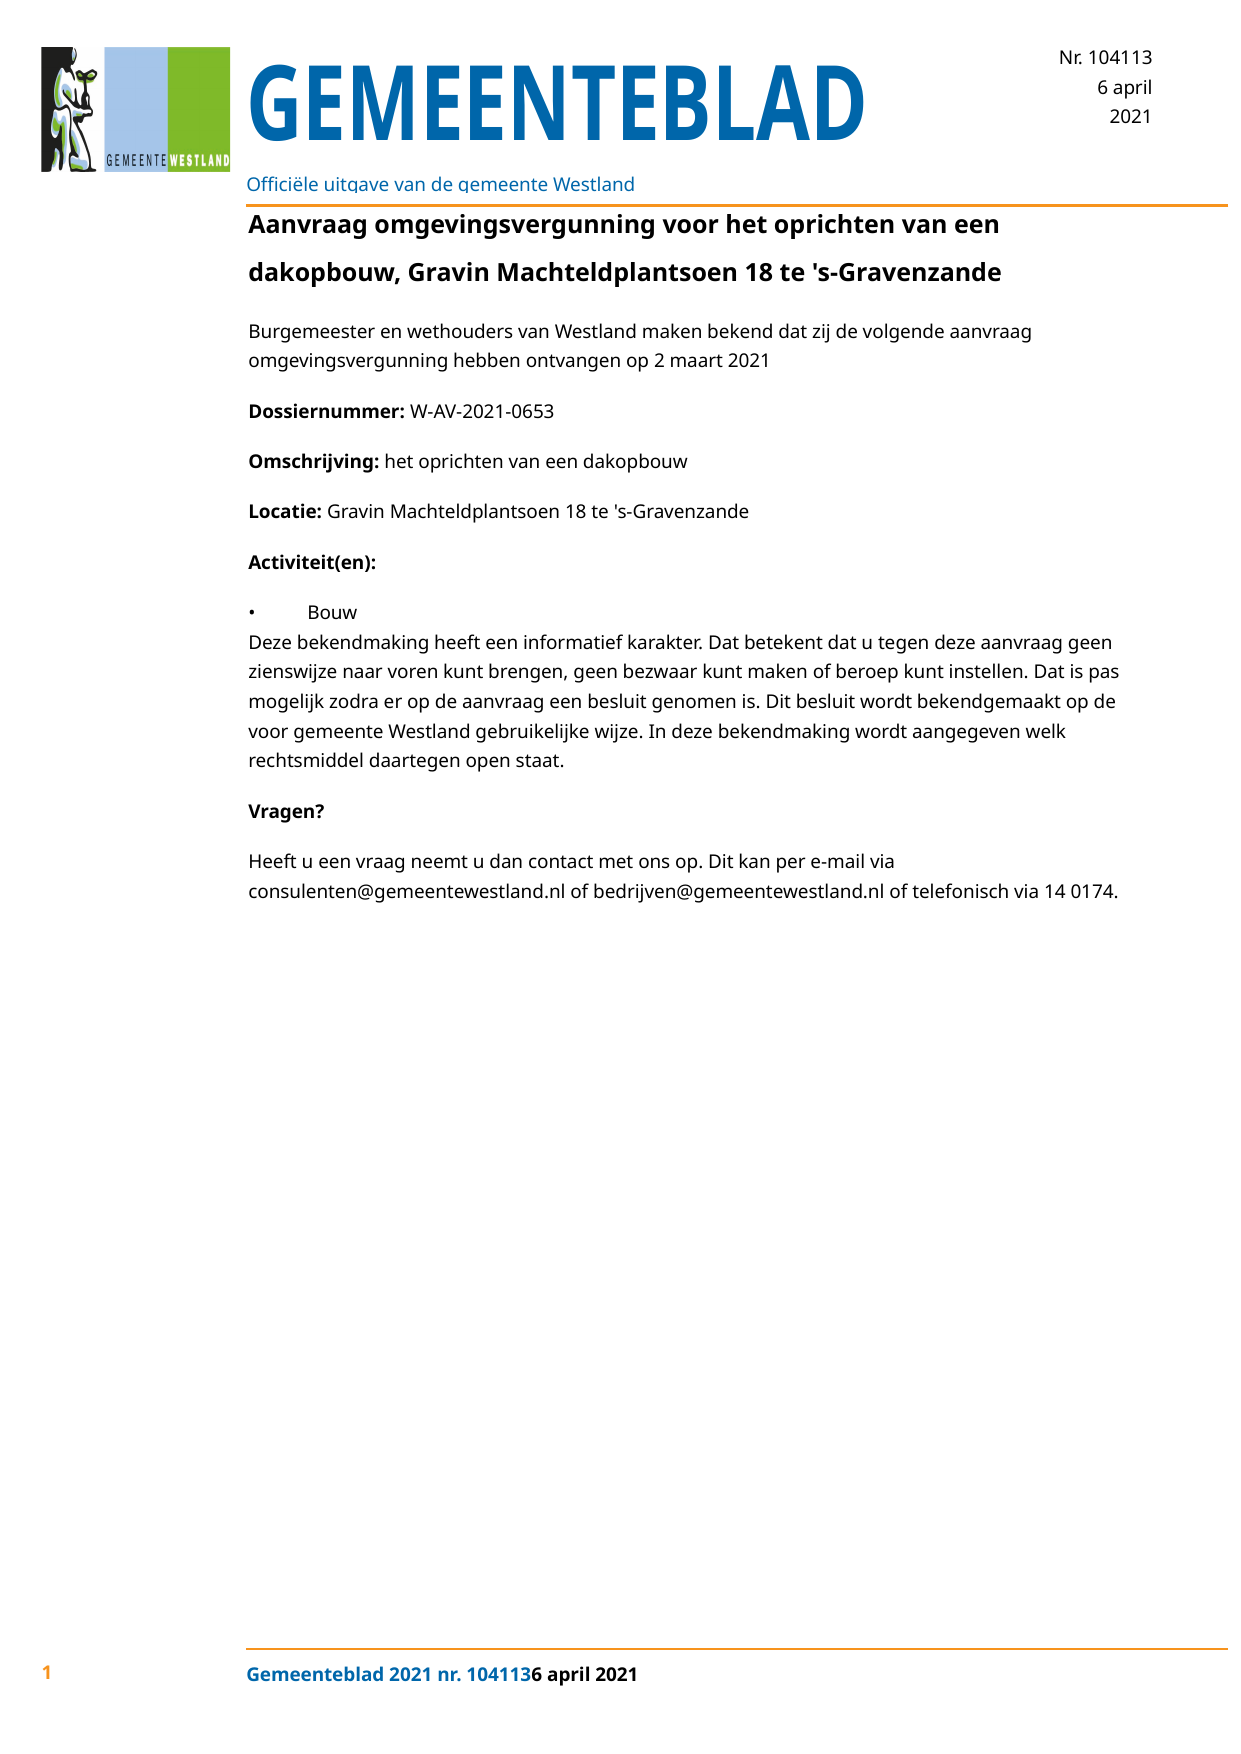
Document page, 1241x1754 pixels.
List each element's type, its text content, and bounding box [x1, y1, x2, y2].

text Vragen? [248, 798, 1152, 824]
text Heeft u een vraag neemt u dan contact met ons op. Dit kan per e-mail via consulenten@gemeentewestland.nl of bedrijven@gemeentewestland.nl of telefonisch via 14 0174. [248, 848, 1152, 904]
text Dossiernummer: W-AV-2021-0653 [248, 398, 1152, 424]
text Aanvraag omgevingsvergunning voor het oprichten van een dakopbouw, Gravin Machteldplantsoen 18 te 's-Gravenzande [248, 207, 1152, 288]
text Omschrijving: het oprichten van een dakopbouw [248, 448, 1152, 474]
text Deze bekendmaking heeft een informatief karakter. Dat betekent dat u tegen deze aanvraag geen zienswijze naar voren kunt brengen, geen bezwaar kunt maken of beroep kunt instellen. Dat is pas mogelijk zodra er op de aanvraag een besluit genomen is. Dit besluit wordt bekendgemaakt op de voor gemeente Westland gebruikelijke wijze. In deze bekendmaking wordt aangegeven welk rechtsmiddel daartegen open staat. [248, 629, 1152, 773]
text Burgemeester en wethouders van Westland maken bekend dat zij de volgende aanvraag omgevingsvergunning hebben ontvangen op 2 maart 2021 [248, 318, 1152, 373]
text Locatie: Gravin Machteldplantsoen 18 te 's-Gravenzande [248, 499, 1152, 524]
text Activiteit(en): [248, 549, 1152, 575]
picture [41, 47, 231, 172]
list Bouw [248, 599, 1152, 625]
